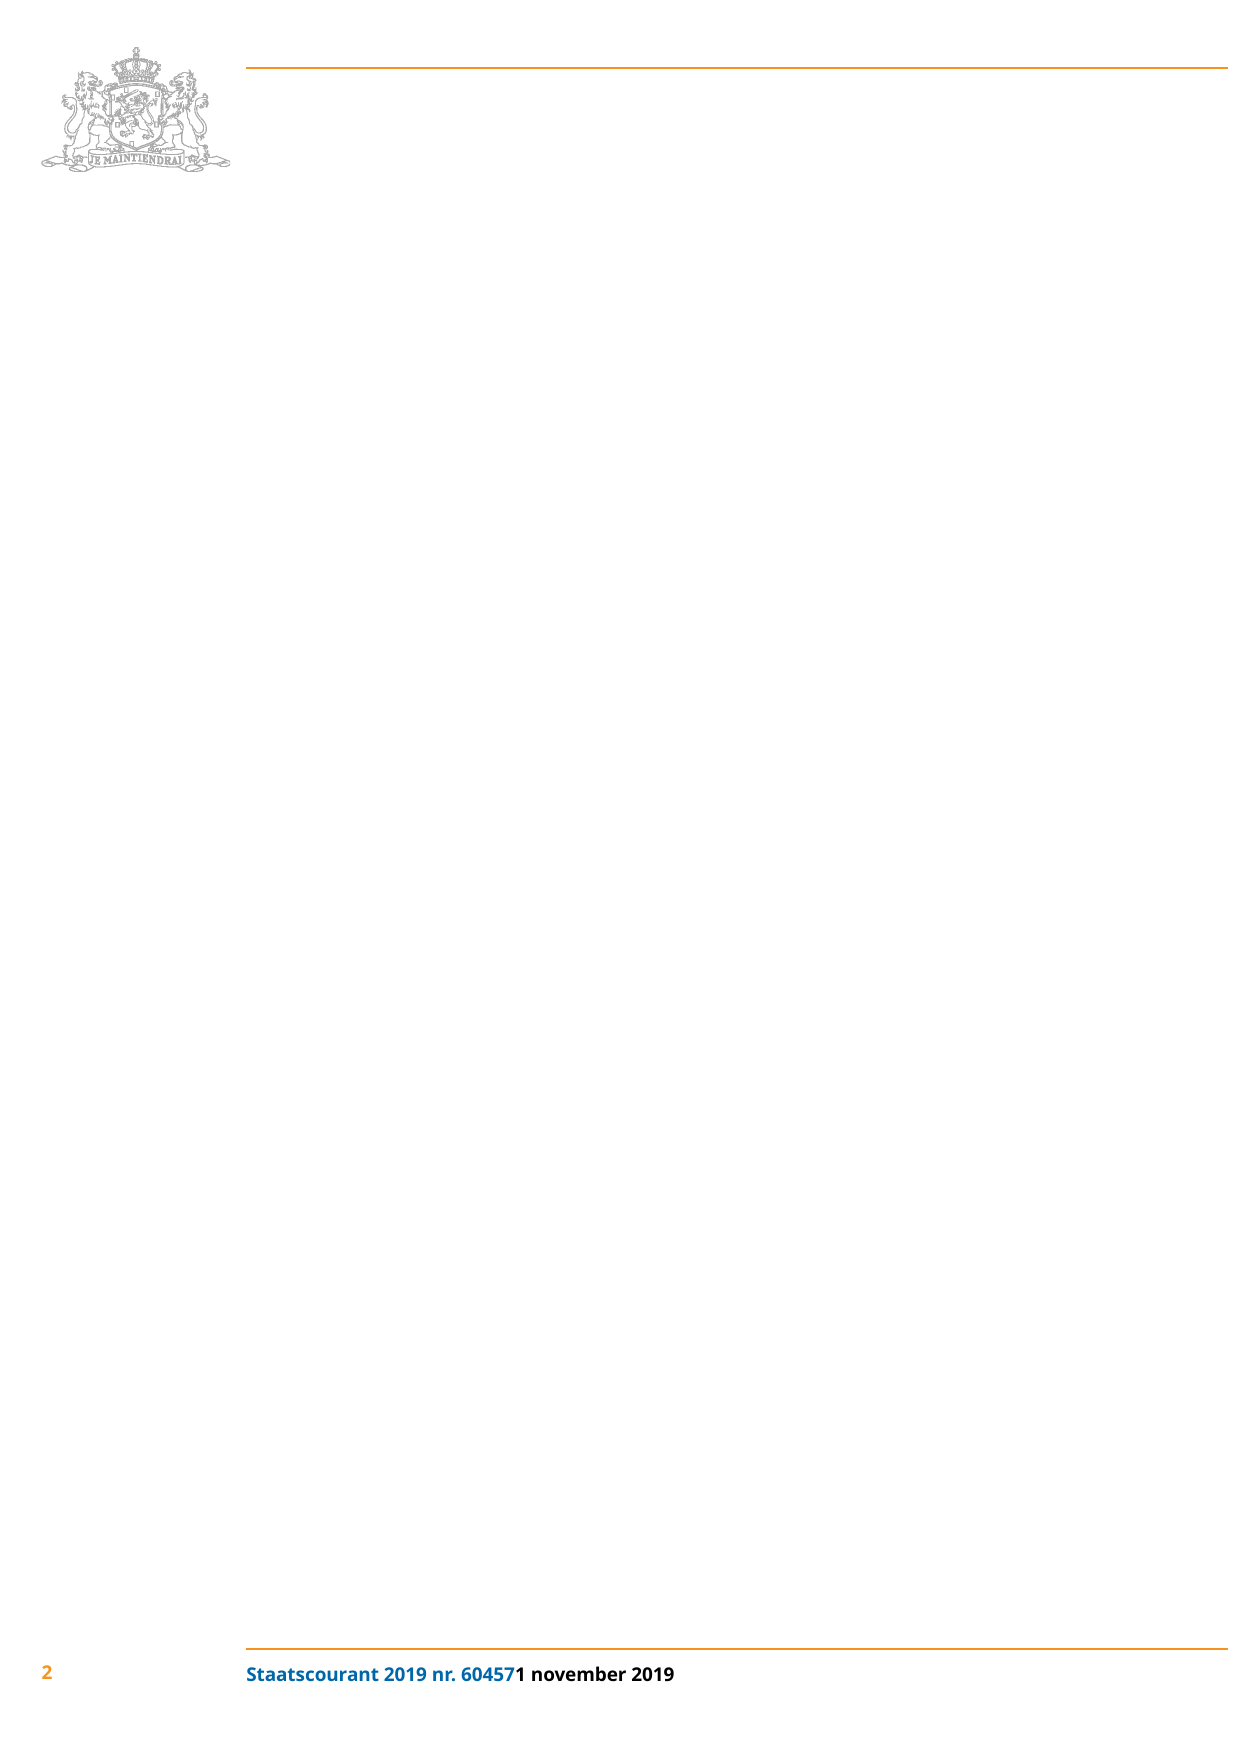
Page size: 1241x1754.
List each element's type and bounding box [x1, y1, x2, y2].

picture [41, 47, 231, 172]
